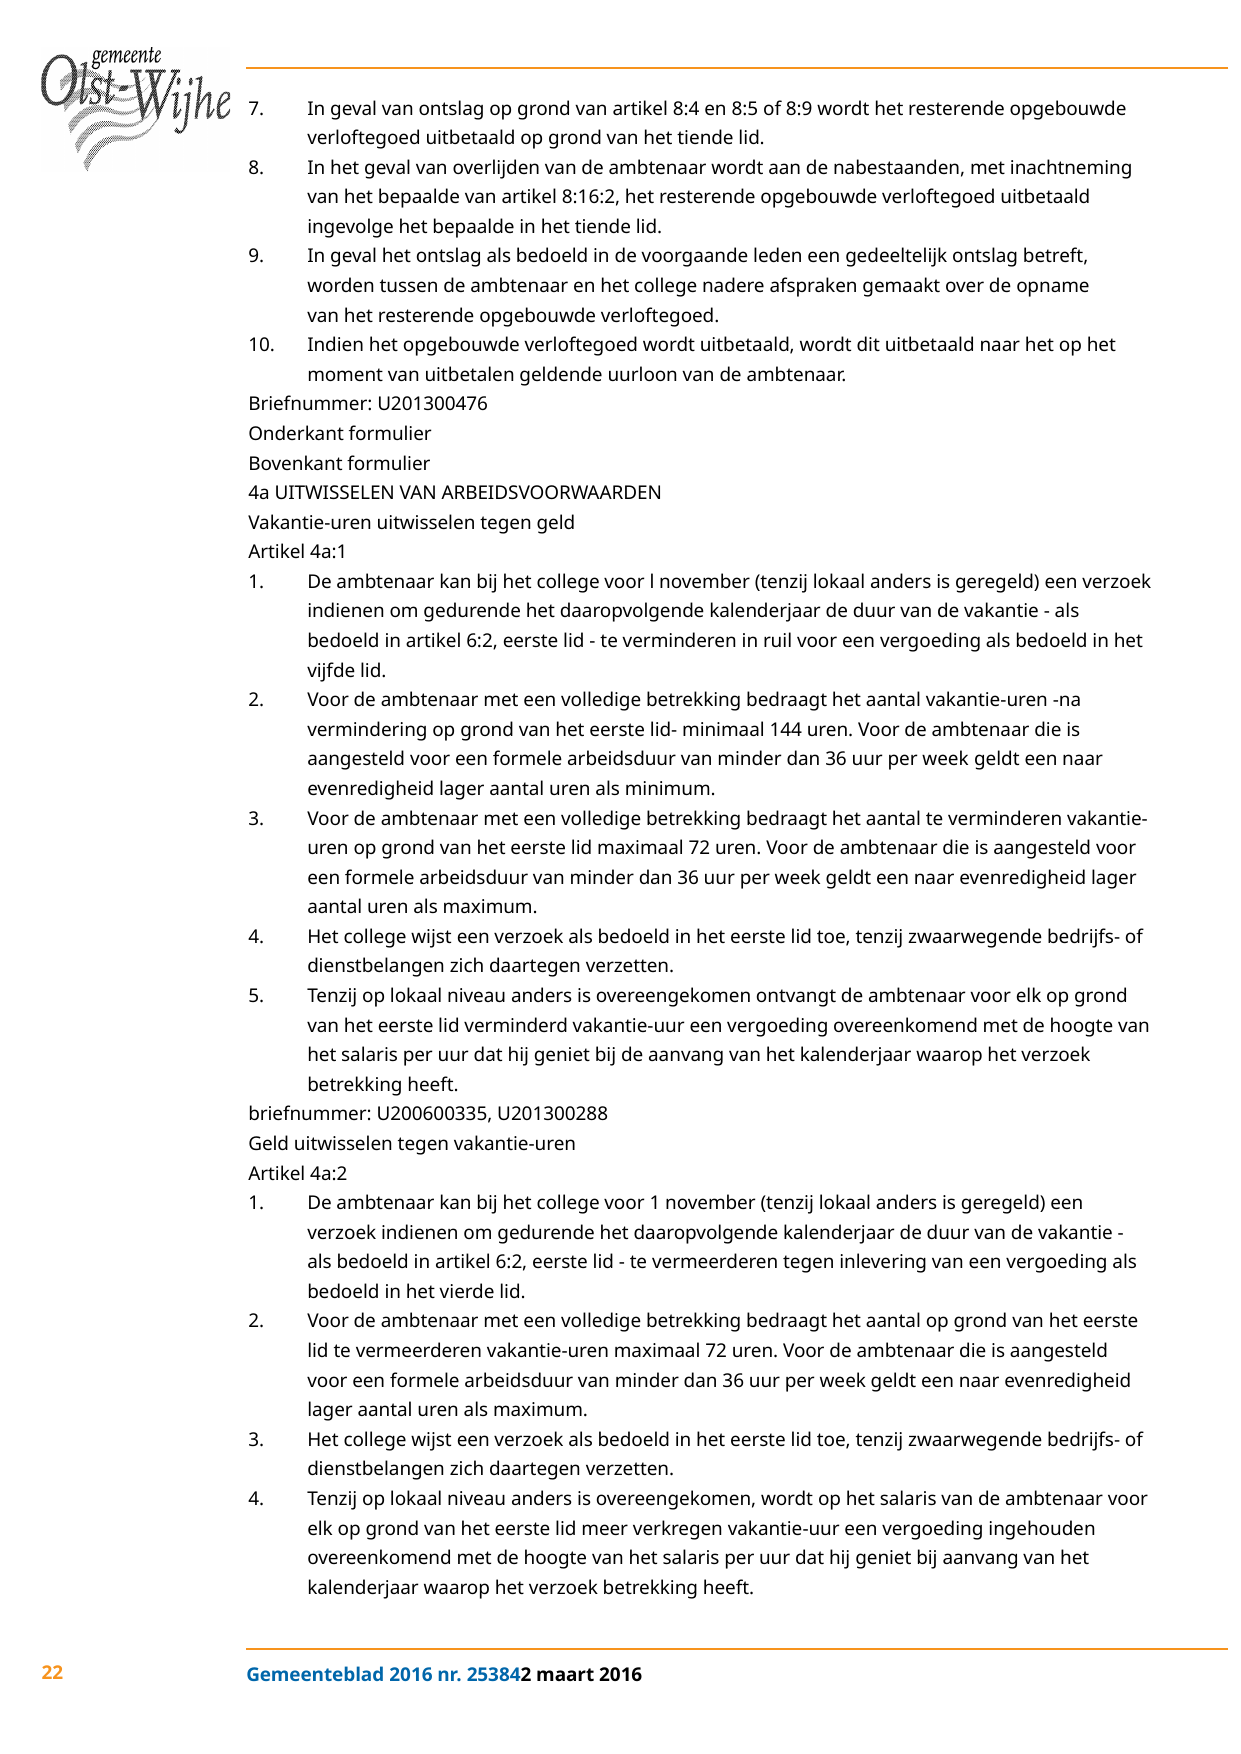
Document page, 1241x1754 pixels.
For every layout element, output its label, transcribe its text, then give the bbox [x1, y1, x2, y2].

list Tenzij op lokaal niveau anders is overeengekomen, wordt op het salaris van de ambtenaar voor elk op grond van het eerste lid meer verkregen vakantie-uur een vergoeding ingehouden overeenkomend met de hoogte van het salaris per uur dat hij geniet bij aanvang van het kalenderjaar waarop het verzoek betrekking heeft. [248, 1485, 1152, 1600]
text Onderkant formulier [248, 420, 1152, 446]
text Geld uitwisselen tegen vakantie-uren [248, 1130, 1152, 1156]
list De ambtenaar kan bij het college voor 1 november (tenzij lokaal anders is geregeld) een verzoek indienen om gedurende het daaropvolgende kalenderjaar de duur van de vakantie - als bedoeld in artikel 6:2, eerste lid - te vermeerderen tegen inlevering van een vergoeding als bedoeld in het vierde lid. [248, 1189, 1152, 1304]
list In het geval van overlijden van de ambtenaar wordt aan de nabestaanden, met inachtneming van het bepaalde van artikel 8:16:2, het resterende opgebouwde verloftegoed uitbetaald ingevolge het bepaalde in het tiende lid. [248, 154, 1152, 239]
text Bovenkant formulier [248, 450, 1152, 476]
list Voor de ambtenaar met een volledige betrekking bedraagt het aantal op grond van het eerste lid te vermeerderen vakantie-uren maximaal 72 uren. Voor de ambtenaar die is aangesteld voor een formele arbeidsduur van minder dan 36 uur per week geldt een naar evenredigheid lager aantal uren als maximum. [248, 1308, 1152, 1422]
list In geval het ontslag als bedoeld in de voorgaande leden een gedeeltelijk ontslag betreft, worden tussen de ambtenaar en het college nadere afspraken gemaakt over de opname van het resterende opgebouwde verloftegoed. [248, 243, 1152, 328]
text Briefnummer: U201300476 [248, 391, 1152, 416]
list In geval van ontslag op grond van artikel 8:4 en 8:5 of 8:9 wordt het resterende opgebouwde verloftegoed uitbetaald op grond van het tiende lid. [248, 95, 1152, 150]
list De ambtenaar kan bij het college voor l november (tenzij lokaal anders is geregeld) een verzoek indienen om gedurende het daaropvolgende kalenderjaar de duur van de vakantie - als bedoeld in artikel 6:2, eerste lid - te verminderen in ruil voor een vergoeding als bedoeld in het vijfde lid. [248, 568, 1152, 683]
text Artikel 4a:1 [248, 538, 1152, 564]
list Tenzij op lokaal niveau anders is overeengekomen ontvangt de ambtenaar voor elk op grond van het eerste lid verminderd vakantie-uur een vergoeding overeenkomend met de hoogte van het salaris per uur dat hij geniet bij de aanvang van het kalenderjaar waarop het verzoek betrekking heeft. [248, 982, 1152, 1097]
text briefnummer: U200600335, U201300288 [248, 1101, 1152, 1126]
text 4a UITWISSELEN VAN ARBEIDSVOORWAARDEN [248, 479, 1152, 505]
list Het college wijst een verzoek als bedoeld in het eerste lid toe, tenzij zwaarwegende bedrijfs- of dienstbelangen zich daartegen verzetten. [248, 1426, 1152, 1481]
list Het college wijst een verzoek als bedoeld in het eerste lid toe, tenzij zwaarwegende bedrijfs- of dienstbelangen zich daartegen verzetten. [248, 923, 1152, 978]
list Indien het opgebouwde verloftegoed wordt uitbetaald, wordt dit uitbetaald naar het op het moment van uitbetalen geldende uurloon van de ambtenaar. [248, 331, 1152, 387]
picture [41, 47, 231, 172]
text Vakantie-uren uitwisselen tegen geld [248, 509, 1152, 535]
list Voor de ambtenaar met een volledige betrekking bedraagt het aantal te verminderen vakantie-uren op grond van het eerste lid maximaal 72 uren. Voor de ambtenaar die is aangesteld voor een formele arbeidsduur van minder dan 36 uur per week geldt een naar evenredigheid lager aantal uren als maximum. [248, 805, 1152, 919]
text Artikel 4a:2 [248, 1160, 1152, 1186]
list Voor de ambtenaar met een volledige betrekking bedraagt het aantal vakantie-uren -na vermindering op grond van het eerste lid- minimaal 144 uren. Voor de ambtenaar die is aangesteld voor een formele arbeidsduur van minder dan 36 uur per week geldt een naar evenredigheid lager aantal uren als minimum. [248, 686, 1152, 801]
